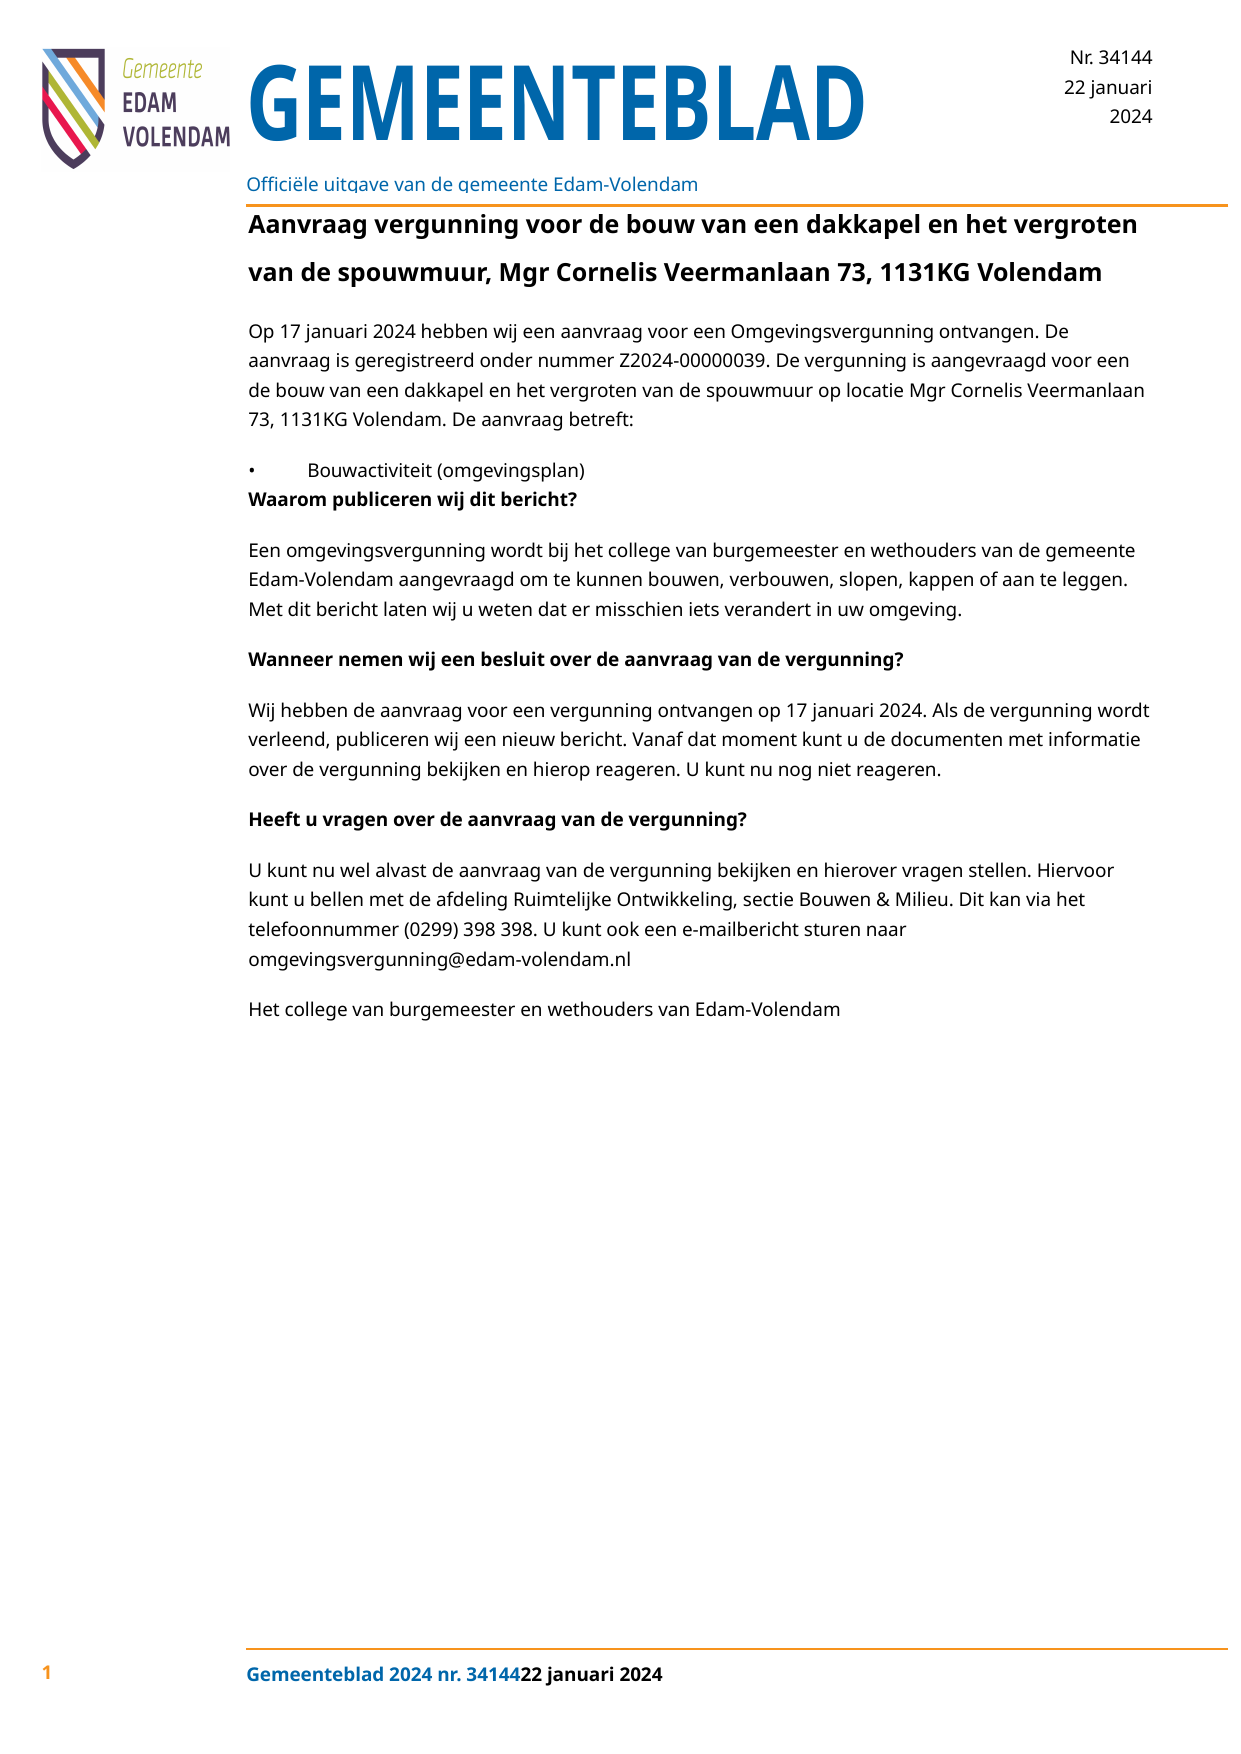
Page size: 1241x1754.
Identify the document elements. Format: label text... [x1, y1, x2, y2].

text Het college van burgemeester en wethouders van Edam-Volendam [248, 996, 1152, 1022]
text Wij hebben de aanvraag voor een vergunning ontvangen op 17 januari 2024. Als de vergunning wordt verleend, publiceren wij een nieuw bericht. Vanaf dat moment kunt u de documenten met informatie over de vergunning bekijken en hierop reageren. U kunt nu nog niet reageren. [248, 697, 1152, 782]
text Aanvraag vergunning voor de bouw van een dakkapel en het vergroten van de spouwmuur, Mgr Cornelis Veermanlaan 73, 1131KG Volendam [248, 207, 1152, 288]
text Wanneer nemen wij een besluit over de aanvraag van de vergunning? [248, 647, 1152, 672]
text Op 17 januari 2024 hebben wij een aanvraag voor een Omgevingsvergunning ontvangen. De aanvraag is geregistreerd onder nummer Z2024-00000039. De vergunning is aangevraagd voor een de bouw van een dakkapel en het vergroten van de spouwmuur op locatie Mgr Cornelis Veermanlaan 73, 1131KG Volendam. De aanvraag betreft: [248, 318, 1152, 432]
picture [41, 47, 231, 172]
text U kunt nu wel alvast de aanvraag van de vergunning bekijken en hierover vragen stellen. Hiervoor kunt u bellen met de afdeling Ruimtelijke Ontwikkeling, sectie Bouwen & Milieu. Dit kan via het telefoonnummer (0299) 398 398. U kunt ook een e-mailbericht sturen naar omgevingsvergunning@edam-volendam.nl [248, 857, 1152, 972]
text Een omgevingsvergunning wordt bij het college van burgemeester en wethouders van de gemeente Edam-Volendam aangevraagd om te kunnen bouwen, verbouwen, slopen, kappen of aan te leggen. Met dit bericht laten wij u weten dat er misschien iets verandert in uw omgeving. [248, 537, 1152, 622]
list Bouwactiviteit (omgevingsplan) [248, 457, 1152, 483]
text Waarom publiceren wij dit bericht? [248, 487, 1152, 512]
text Heeft u vragen over de aanvraag van de vergunning? [248, 807, 1152, 832]
